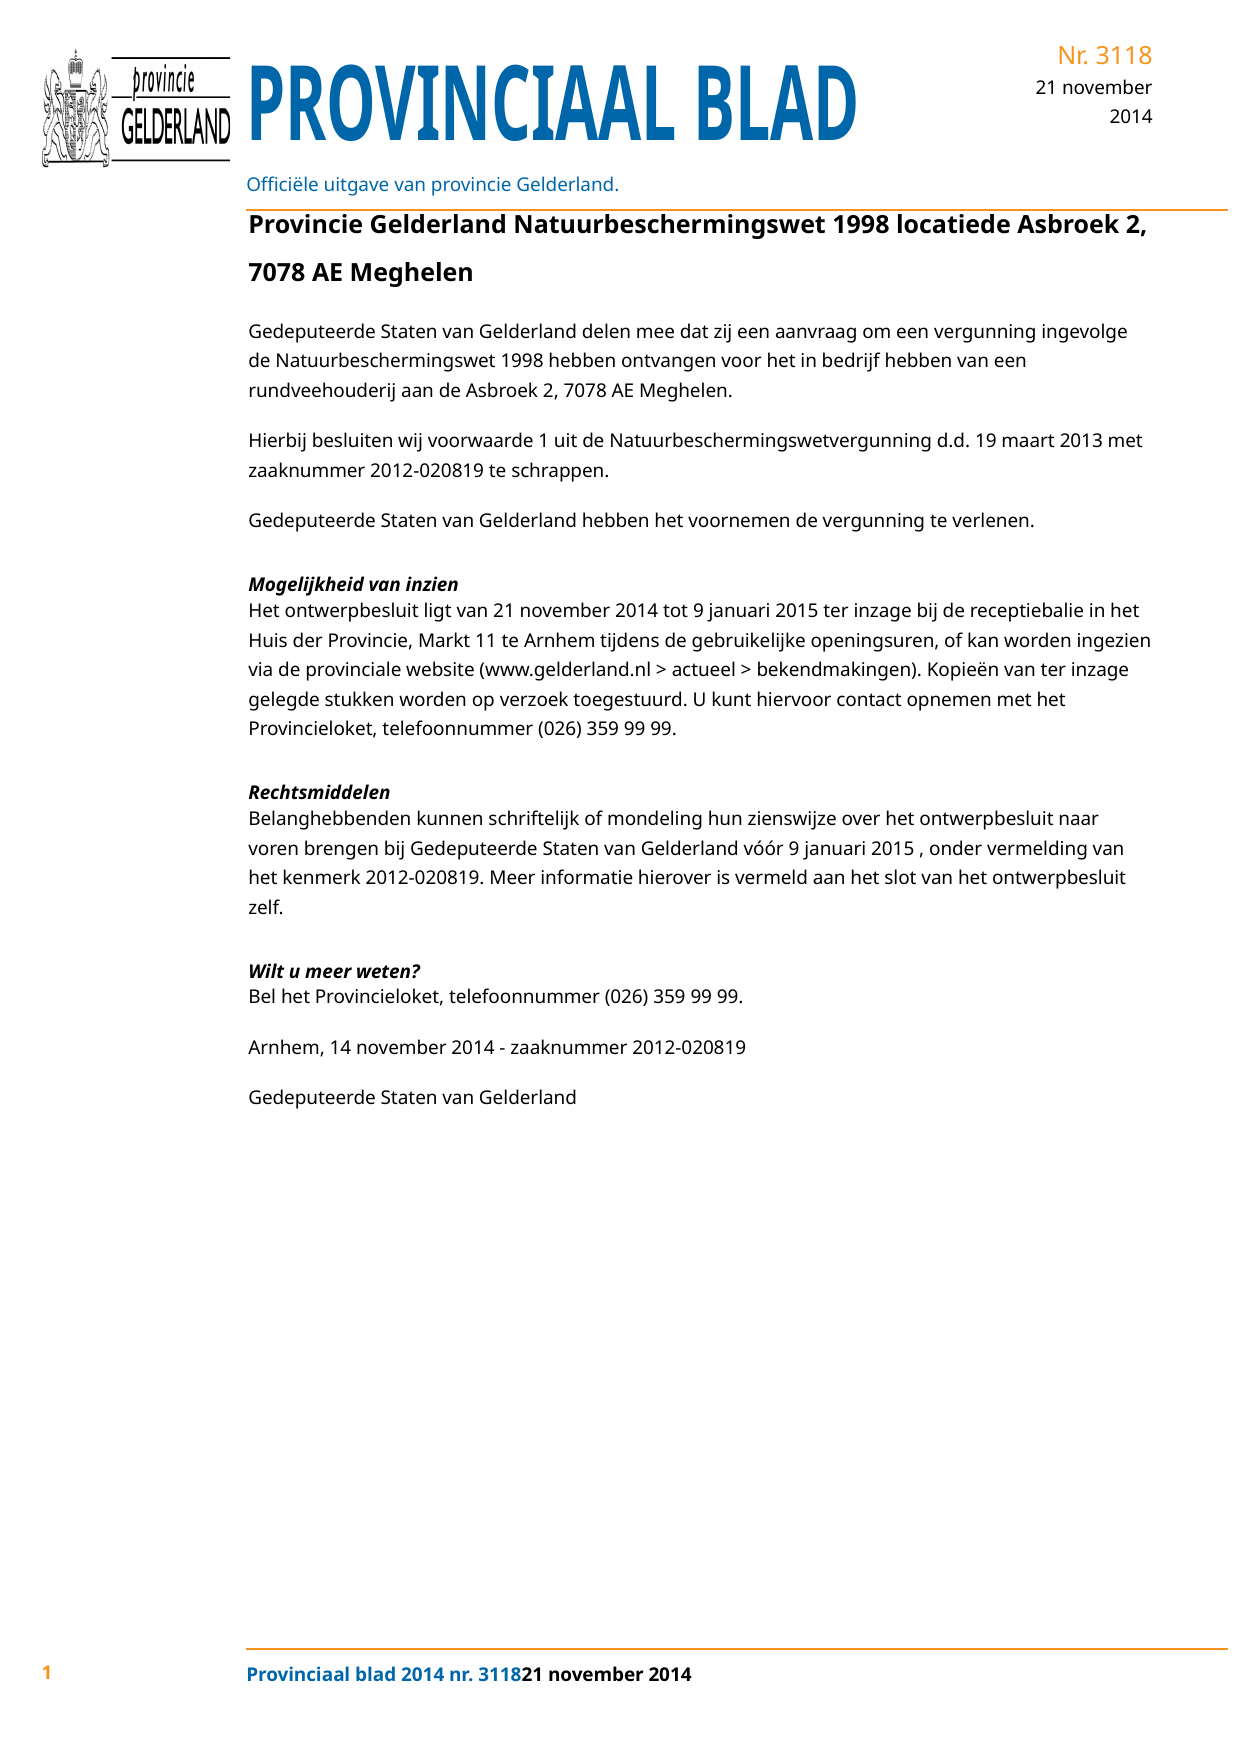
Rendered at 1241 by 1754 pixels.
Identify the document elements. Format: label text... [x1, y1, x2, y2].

text Rechtsmiddelen [248, 779, 1152, 805]
text Belanghebbenden kunnen schriftelijk of mondeling hun zienswijze over het ontwerpbesluit naar voren brengen bij Gedeputeerde Staten van Gelderland vóór 9 januari 2015 , onder vermelding van het kenmerk 2012-020819. Meer informatie hierover is vermeld aan het slot van het ontwerpbesluit zelf. [248, 805, 1152, 920]
text Hierbij besluiten wij voorwaarde 1 uit de Natuurbeschermingswetvergunning d.d. 19 maart 2013 met zaaknummer 2012-020819 te schrappen. [248, 427, 1152, 483]
text Gedeputeerde Staten van Gelderland delen mee dat zij een aanvraag om een vergunning ingevolge de Natuurbeschermingswet 1998 hebben ontvangen voor het in bedrijf hebben van een rundveehouderij aan de Asbroek 2, 7078 AE Meghelen. [248, 318, 1152, 403]
text Wilt u meer weten? [248, 958, 1152, 984]
text Gedeputeerde Staten van Gelderland hebben het voornemen de vergunning te verlenen. [248, 507, 1152, 533]
text Arnhem, 14 november 2014 - zaaknummer 2012-020819 [248, 1034, 1152, 1060]
text Mogelijkheid van inzien [248, 571, 1152, 597]
text Gedeputeerde Staten van Gelderland [248, 1084, 1152, 1110]
picture [41, 47, 231, 172]
text Provincie Gelderland Natuurbeschermingswet 1998 locatiede Asbroek 2, 7078 AE Meghelen [248, 211, 1152, 288]
text Het ontwerpbesluit ligt van 21 november 2014 tot 9 januari 2015 ter inzage bij de receptiebalie in het Huis der Provincie, Markt 11 te Arnhem tijdens de gebruikelijke openingsuren, of kan worden ingezien via de provinciale website (www.gelderland.nl > actueel > bekendmakingen). Kopieën van ter inzage gelegde stukken worden op verzoek toegestuurd. U kunt hiervoor contact opnemen met het Provincieloket, telefoonnummer (026) 359 99 99. [248, 597, 1152, 741]
text Bel het Provincieloket, telefoonnummer (026) 359 99 99. [248, 984, 1152, 1009]
